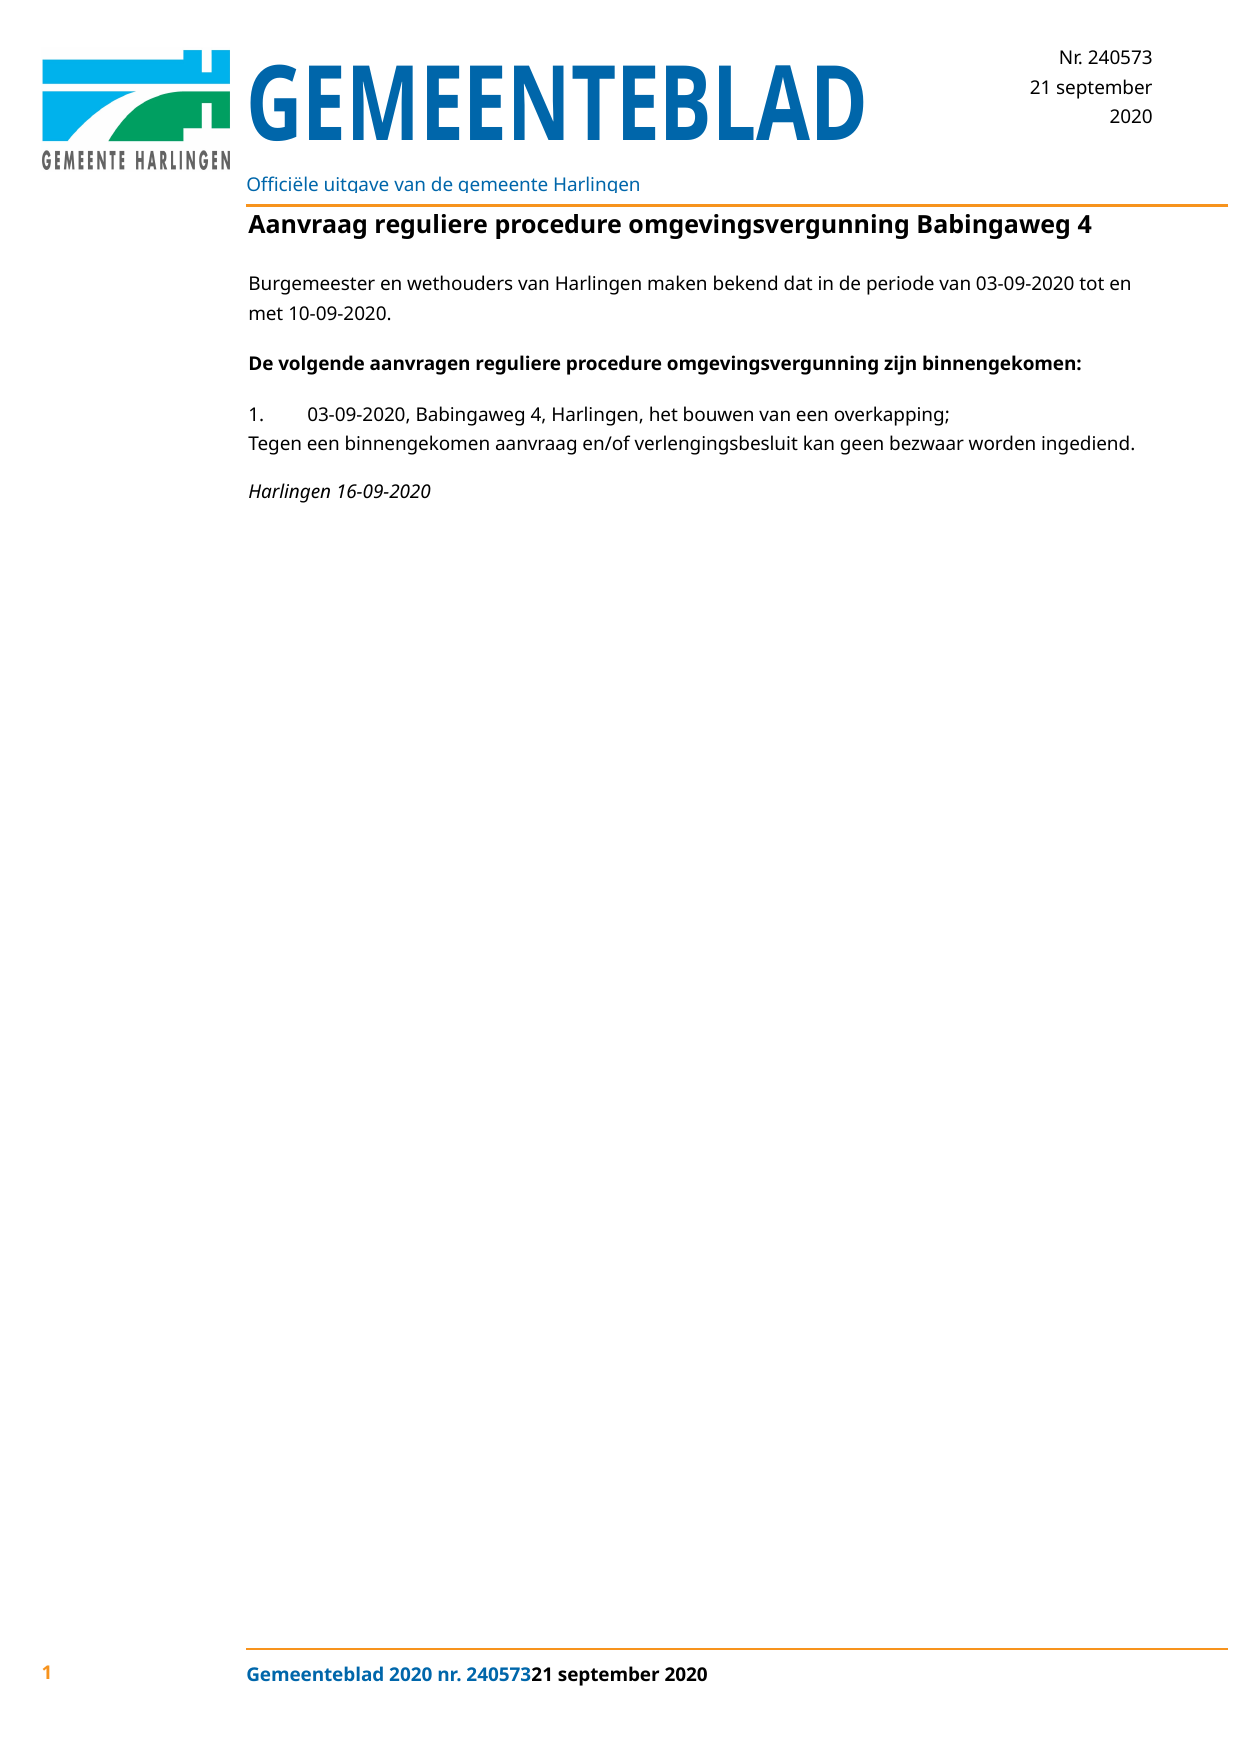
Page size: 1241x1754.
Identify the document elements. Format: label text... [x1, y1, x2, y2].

text Harlingen 16-09-2020 [248, 478, 1152, 504]
picture [41, 47, 231, 172]
list 03-09-2020, Babingaweg 4, Harlingen, het bouwen van een overkapping; [248, 401, 1152, 426]
text Burgemeester en wethouders van Harlingen maken bekend dat in de periode van 03-09-2020 tot en met 10-09-2020. [248, 270, 1152, 326]
text De volgende aanvragen reguliere procedure omgevingsvergunning zijn binnengekomen: [248, 350, 1152, 376]
text Tegen een binnengekomen aanvraag en/of verlengingsbesluit kan geen bezwaar worden ingediend. [248, 430, 1152, 456]
text Aanvraag reguliere procedure omgevingsvergunning Babingaweg 4 [248, 207, 1152, 241]
